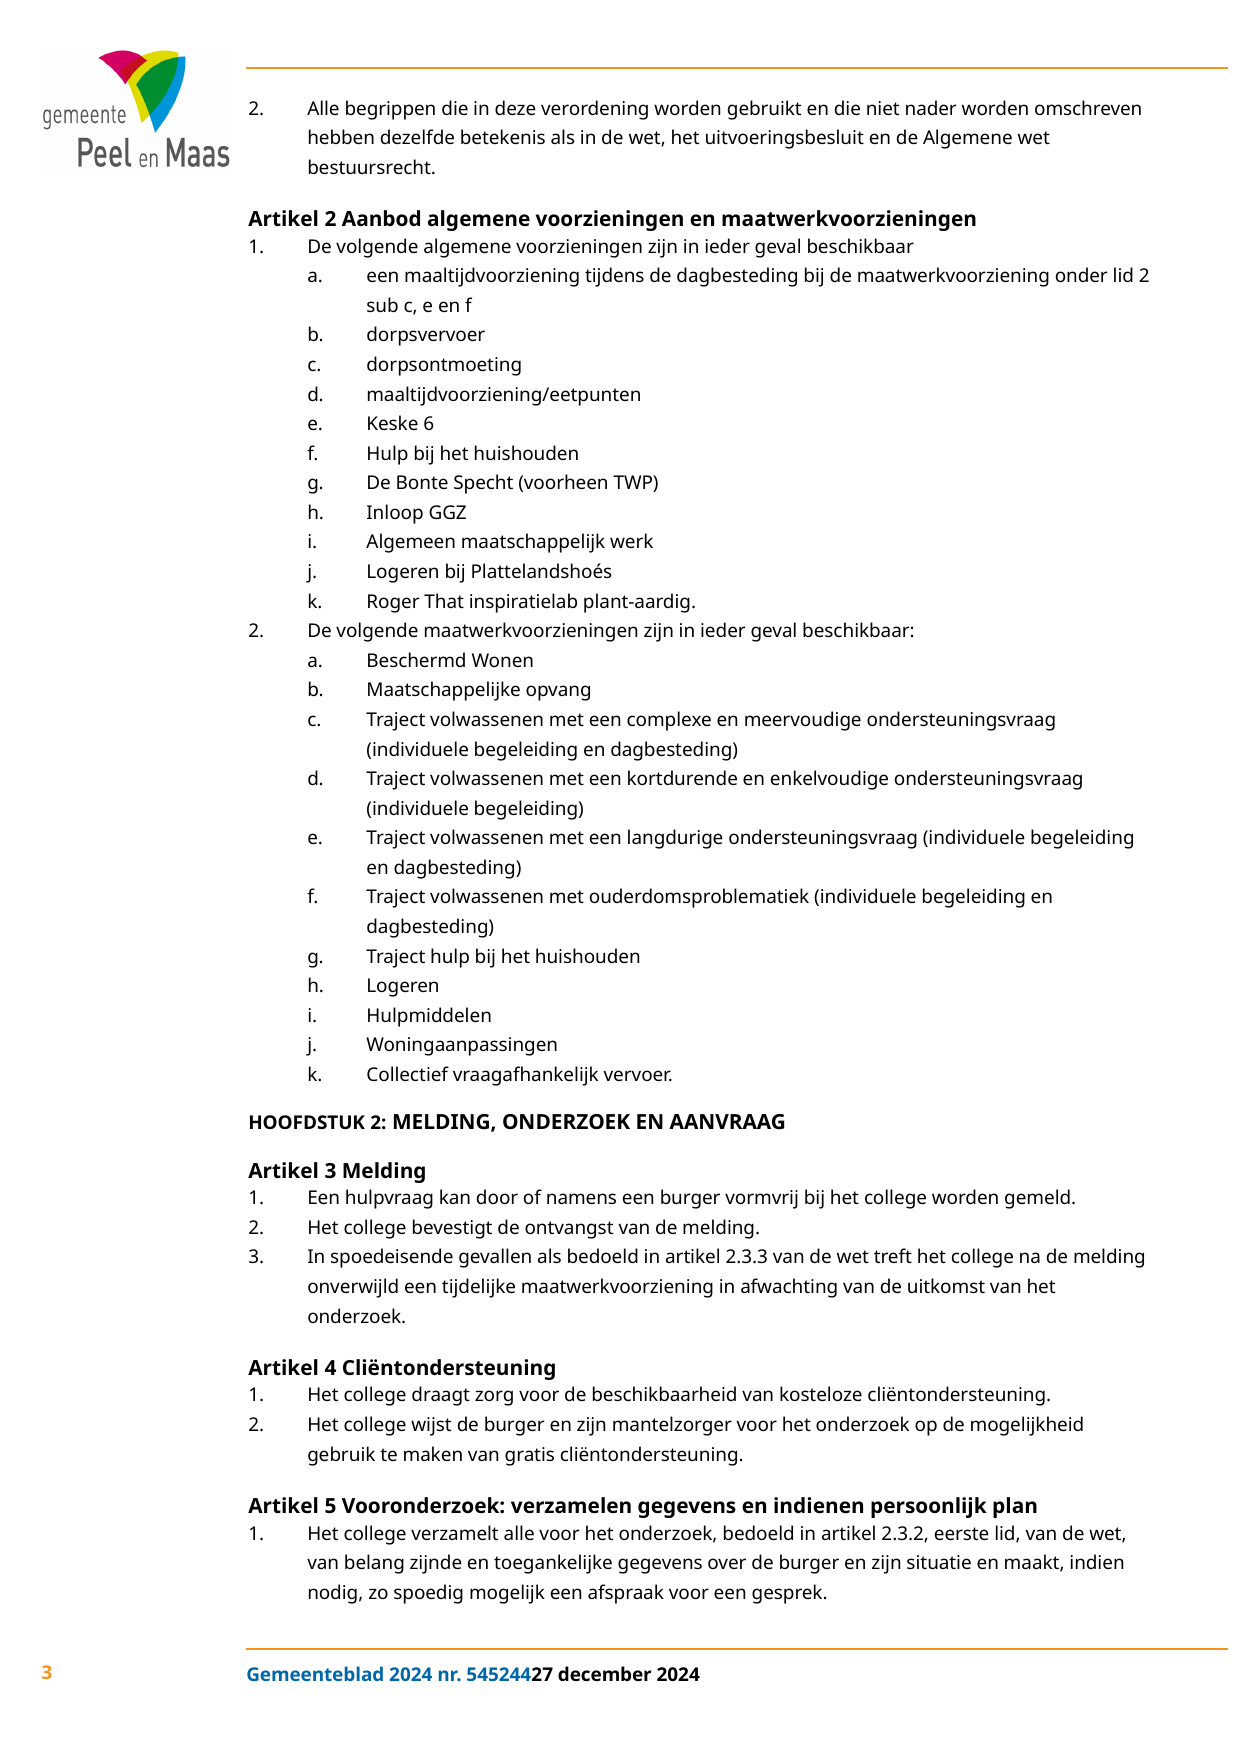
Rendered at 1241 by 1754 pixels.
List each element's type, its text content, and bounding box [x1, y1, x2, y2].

list Een hulpvraag kan door of namens een burger vormvrij bij het college worden gemeld. [248, 1184, 1152, 1210]
list De volgende maatwerkvoorzieningen zijn in ieder geval beschikbaar: [248, 617, 1152, 643]
text Artikel 5 Vooronderzoek: verzamelen gegevens en indienen persoonlijk plan [248, 1491, 1152, 1520]
picture [41, 47, 231, 172]
list In spoedeisende gevallen als bedoeld in artikel 2.3.3 van de wet treft het college na de melding onverwijld een tijdelijke maatwerkvoorziening in afwachting van de uitkomst van het onderzoek. [248, 1244, 1152, 1328]
list Alle begrippen die in deze verordening worden gebruikt en die niet nader worden omschreven hebben dezelfde betekenis als in de wet, het uitvoeringsbesluit en de Algemene wet bestuursrecht. [248, 95, 1152, 180]
list De Bonte Specht (voorheen TWP) [307, 469, 1152, 495]
text Artikel 4 Cliëntondersteuning [248, 1353, 1152, 1382]
list Hulp bij het huishouden [307, 440, 1152, 466]
list Inloop GGZ [307, 499, 1152, 525]
list Het college bevestigt de ontvangst van de melding. [248, 1214, 1152, 1240]
list dorpsontmoeting [307, 351, 1152, 377]
list Traject volwassenen met ouderdomsproblematiek (individuele begeleiding en dagbesteding) [307, 884, 1152, 939]
list Beschermd Wonen [307, 647, 1152, 673]
list Logeren [307, 972, 1152, 998]
list Maatschappelijke opvang [307, 677, 1152, 702]
list Het college draagt zorg voor de beschikbaarheid van kosteloze cliëntondersteuning. [248, 1382, 1152, 1407]
list Roger That inspiratielab plant-aardig. [307, 588, 1152, 613]
list een maaltijdvoorziening tijdens de dagbesteding bij de maatwerkvoorziening onder lid 2 sub c, e en f [307, 262, 1152, 318]
list Keske 6 [307, 410, 1152, 436]
list Het college verzamelt alle voor het onderzoek, bedoeld in artikel 2.3.2, eerste lid, van de wet, van belang zijnde en toegankelijke gegevens over de burger en zijn situatie en maakt, indien nodig, zo spoedig mogelijk een afspraak voor een gesprek. [248, 1520, 1152, 1604]
list Collectief vraagafhankelijk vervoer. [307, 1061, 1152, 1087]
list Hulpmiddelen [307, 1002, 1152, 1028]
text Artikel 2 Aanbod algemene voorzieningen en maatwerkvoorzieningen [248, 204, 1152, 233]
list Traject volwassenen met een langdurige ondersteuningsvraag (individuele begeleiding en dagbesteding) [307, 824, 1152, 880]
text Artikel 3 Melding [248, 1156, 1152, 1184]
text HOOFDSTUK 2: MELDING, ONDERZOEK EN AANVRAAG [248, 1107, 1152, 1135]
list Logeren bij Plattelandshoés [307, 558, 1152, 584]
list Algemeen maatschappelijk werk [307, 529, 1152, 554]
list maaltijdvoorziening/eetpunten [307, 381, 1152, 406]
list De volgende algemene voorzieningen zijn in ieder geval beschikbaar [248, 233, 1152, 258]
list Traject hulp bij het huishouden [307, 943, 1152, 968]
list Woningaanpassingen [307, 1032, 1152, 1057]
list Traject volwassenen met een kortdurende en enkelvoudige ondersteuningsvraag (individuele begeleiding) [307, 765, 1152, 821]
list Traject volwassenen met een complexe en meervoudige ondersteuningsvraag (individuele begeleiding en dagbesteding) [307, 706, 1152, 761]
list dorpsvervoer [307, 322, 1152, 347]
list Het college wijst de burger en zijn mantelzorger voor het onderzoek op de mogelijkheid gebruik te maken van gratis cliëntondersteuning. [248, 1411, 1152, 1467]
